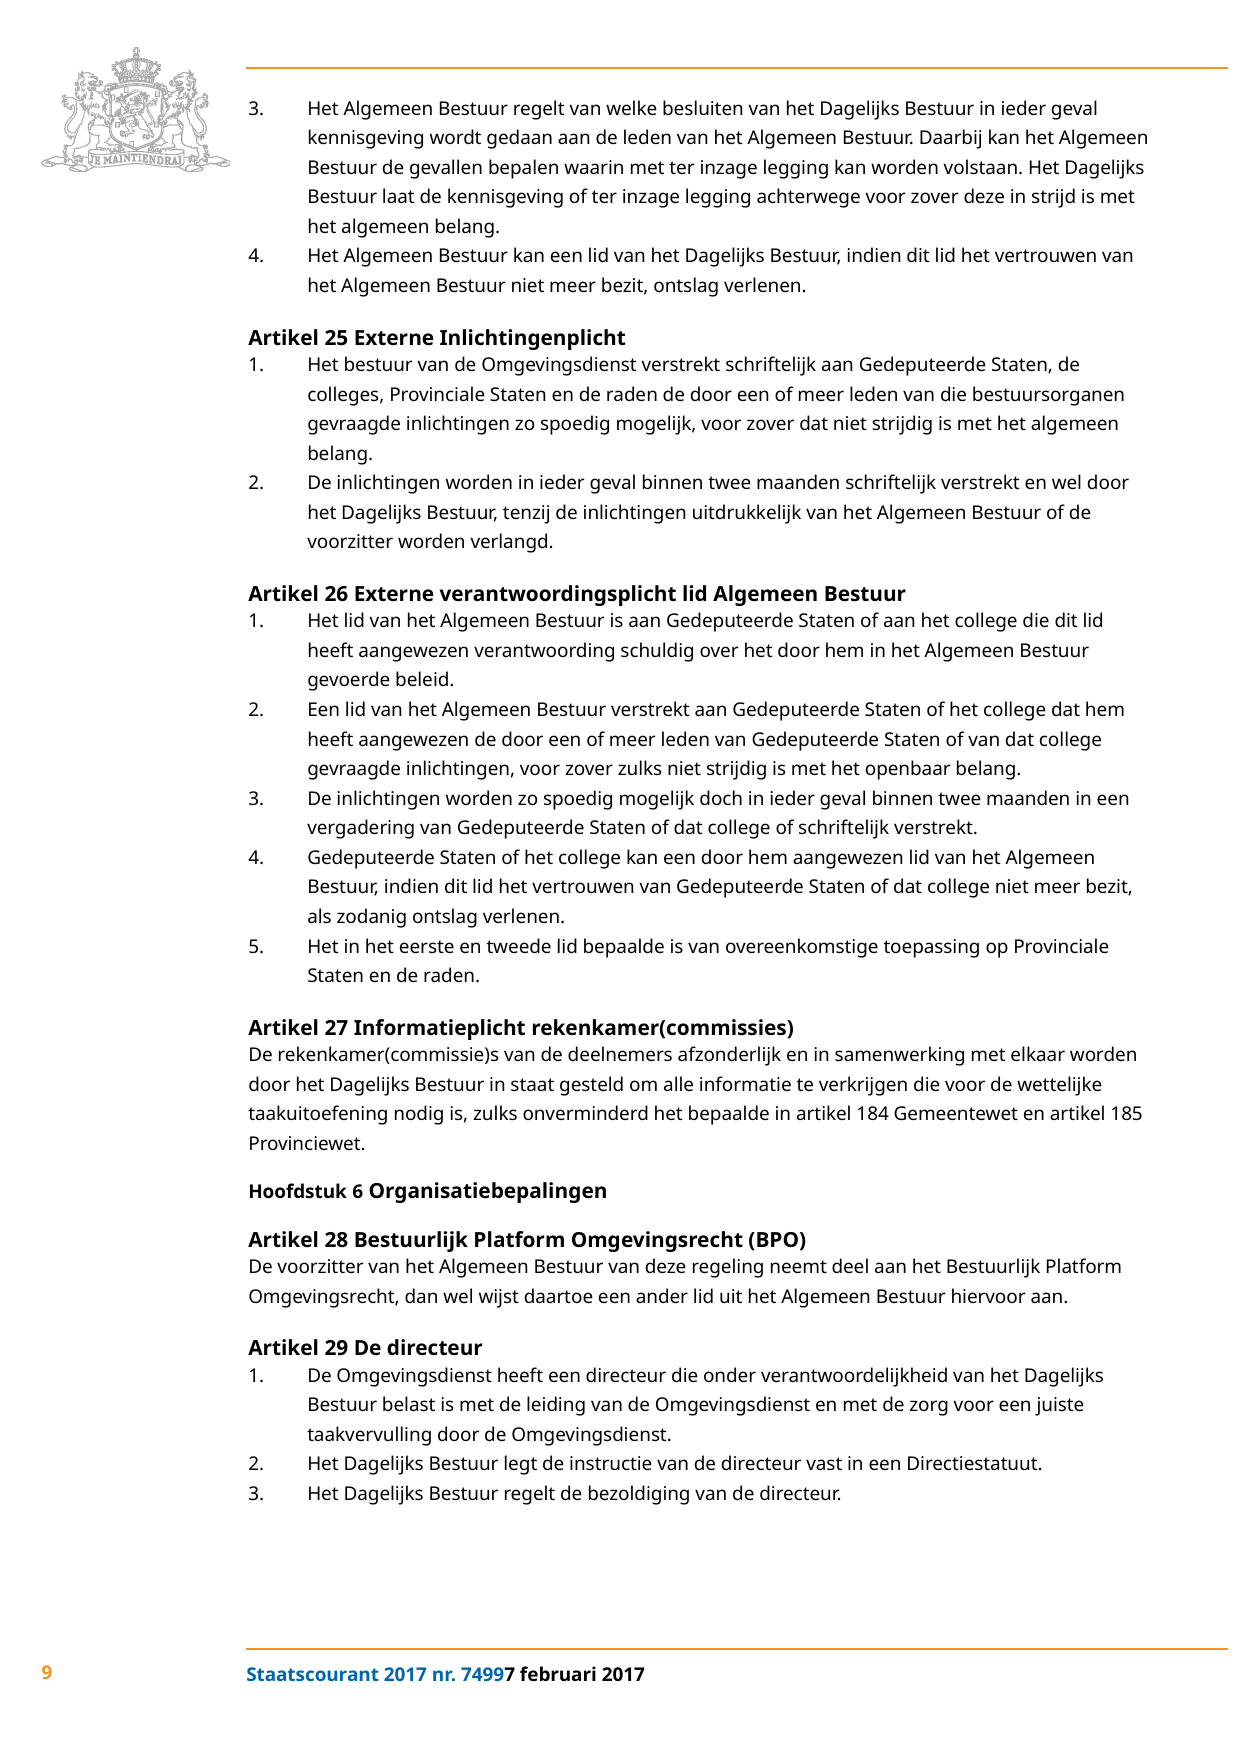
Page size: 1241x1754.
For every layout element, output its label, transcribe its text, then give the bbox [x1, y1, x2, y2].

text Hoofdstuk 6 Organisatiebepalingen [248, 1176, 1152, 1204]
list Een lid van het Algemeen Bestuur verstrekt aan Gedeputeerde Staten of het college dat hem heeft aangewezen de door een of meer leden van Gedeputeerde Staten of van dat college gevraagde inlichtingen, voor zover zulks niet strijdig is met het openbaar belang. [248, 696, 1152, 781]
list Gedeputeerde Staten of het college kan een door hem aangewezen lid van het Algemeen Bestuur, indien dit lid het vertrouwen van Gedeputeerde Staten of dat college niet meer bezit, als zodanig ontslag verlenen. [248, 844, 1152, 929]
text Artikel 27 Informatieplicht rekenkamer(commissies) [248, 1013, 1152, 1041]
list De inlichtingen worden zo spoedig mogelijk doch in ieder geval binnen twee maanden in een vergadering van Gedeputeerde Staten of dat college of schriftelijk verstrekt. [248, 785, 1152, 840]
list Het Dagelijks Bestuur legt de instructie van de directeur vast in een Directiestatuut. [248, 1451, 1152, 1476]
list Het Dagelijks Bestuur regelt de bezoldiging van de directeur. [248, 1480, 1152, 1506]
list Het in het eerste en tweede lid bepaalde is van overeenkomstige toepassing op Provinciale Staten en de raden. [248, 933, 1152, 988]
text Artikel 28 Bestuurlijk Platform Omgevingsrecht (BPO) [248, 1225, 1152, 1253]
list Het Algemeen Bestuur kan een lid van het Dagelijks Bestuur, indien dit lid het vertrouwen van het Algemeen Bestuur niet meer bezit, ontslag verlenen. [248, 243, 1152, 298]
text De voorzitter van het Algemeen Bestuur van deze regeling neemt deel aan het Bestuurlijk Platform Omgevingsrecht, dan wel wijst daartoe een ander lid uit het Algemeen Bestuur hiervoor aan. [248, 1253, 1152, 1309]
text De rekenkamer(commissie)s van de deelnemers afzonderlijk en in samenwerking met elkaar worden door het Dagelijks Bestuur in staat gesteld om alle informatie te verkrijgen die voor de wettelijke taakuitoefening nodig is, zulks onverminderd het bepaalde in artikel 184 Gemeentewet en artikel 185 Provinciewet. [248, 1041, 1152, 1156]
text Artikel 25 Externe Inlichtingenplicht [248, 323, 1152, 351]
list Het Algemeen Bestuur regelt van welke besluiten van het Dagelijks Bestuur in ieder geval kennisgeving wordt gedaan aan de leden van het Algemeen Bestuur. Daarbij kan het Algemeen Bestuur de gevallen bepalen waarin met ter inzage legging kan worden volstaan. Het Dagelijks Bestuur laat de kennisgeving of ter inzage legging achterwege voor zover deze in strijd is met het algemeen belang. [248, 95, 1152, 239]
list Het bestuur van de Omgevingsdienst verstrekt schriftelijk aan Gedeputeerde Staten, de colleges, Provinciale Staten en de raden de door een of meer leden van die bestuursorganen gevraagde inlichtingen zo spoedig mogelijk, voor zover dat niet strijdig is met het algemeen belang. [248, 351, 1152, 466]
list De inlichtingen worden in ieder geval binnen twee maanden schriftelijk verstrekt en wel door het Dagelijks Bestuur, tenzij de inlichtingen uitdrukkelijk van het Algemeen Bestuur of de voorzitter worden verlangd. [248, 469, 1152, 554]
picture [41, 47, 231, 172]
list Het lid van het Algemeen Bestuur is aan Gedeputeerde Staten of aan het college die dit lid heeft aangewezen verantwoording schuldig over het door hem in het Algemeen Bestuur gevoerde beleid. [248, 607, 1152, 692]
text Artikel 29 De directeur [248, 1333, 1152, 1362]
list De Omgevingsdienst heeft een directeur die onder verantwoordelijkheid van het Dagelijks Bestuur belast is met de leiding van de Omgevingsdienst en met de zorg voor een juiste taakvervulling door de Omgevingsdienst. [248, 1362, 1152, 1447]
text Artikel 26 Externe verantwoordingsplicht lid Algemeen Bestuur [248, 579, 1152, 607]
